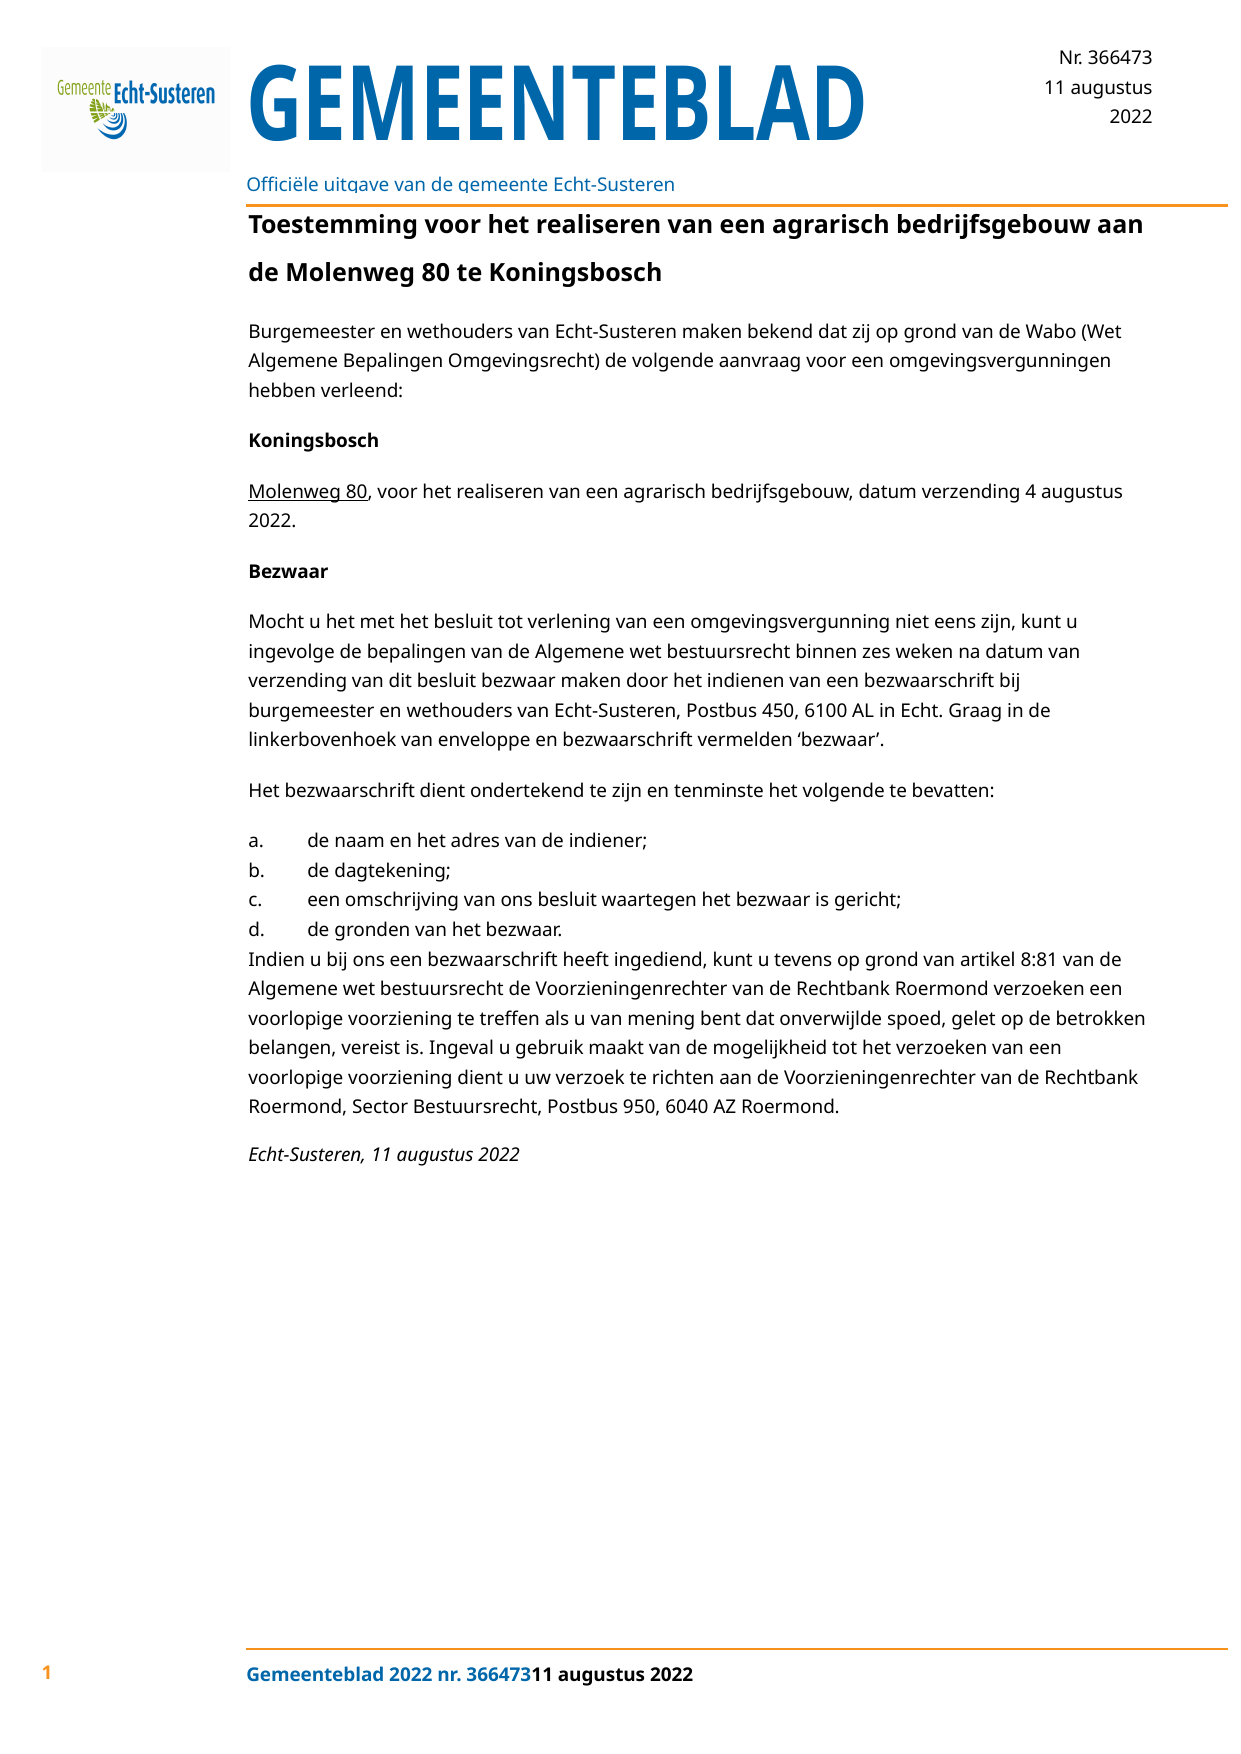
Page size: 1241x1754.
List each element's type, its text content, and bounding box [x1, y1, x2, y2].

text Het bezwaarschrift dient ondertekend te zijn en tenminste het volgende te bevatten: [248, 777, 1152, 803]
list de dagtekening; [248, 857, 1152, 883]
text Bezwaar [248, 558, 1152, 584]
list de gronden van het bezwaar. [248, 916, 1152, 942]
picture [41, 47, 231, 172]
text Mocht u het met het besluit tot verlening van een omgevingsvergunning niet eens zijn, kunt u ingevolge de bepalingen van de Algemene wet bestuursrecht binnen zes weken na datum van verzending van dit besluit bezwaar maken door het indienen van een bezwaarschrift bij burgemeester en wethouders van Echt-Susteren, Postbus 450, 6100 AL in Echt. Graag in de linkerbovenhoek van enveloppe en bezwaarschrift vermelden ‘bezwaar’. [248, 608, 1152, 752]
text Molenweg 80, voor het realiseren van een agrarisch bedrijfsgebouw, datum verzending 4 augustus 2022. [248, 478, 1152, 533]
list de naam en het adres van de indiener; [248, 827, 1152, 853]
text Toestemming voor het realiseren van een agrarisch bedrijfsgebouw aan de Molenweg 80 te Koningsbosch [248, 207, 1152, 288]
text Burgemeester en wethouders van Echt-Susteren maken bekend dat zij op grond van de Wabo (Wet Algemene Bepalingen Omgevingsrecht) de volgende aanvraag voor een omgevingsvergunningen hebben verleend: [248, 318, 1152, 403]
text Echt-Susteren, 11 augustus 2022 [248, 1142, 1152, 1167]
text Indien u bij ons een bezwaarschrift heeft ingediend, kunt u tevens op grond van artikel 8:81 van de Algemene wet bestuursrecht de Voorzieningenrechter van de Rechtbank Roermond verzoeken een voorlopige voorziening te treffen als u van mening bent dat onverwijlde spoed, gelet op de betrokken belangen, vereist is. Ingeval u gebruik maakt van de mogelijkheid tot het verzoeken van een voorlopige voorziening dient u uw verzoek te richten aan de Voorzieningenrechter van de Rechtbank Roermond, Sector Bestuursrecht, Postbus 950, 6040 AZ Roermond. [248, 946, 1152, 1119]
text Koningsbosch [248, 427, 1152, 453]
list een omschrijving van ons besluit waartegen het bezwaar is gericht; [248, 887, 1152, 912]
